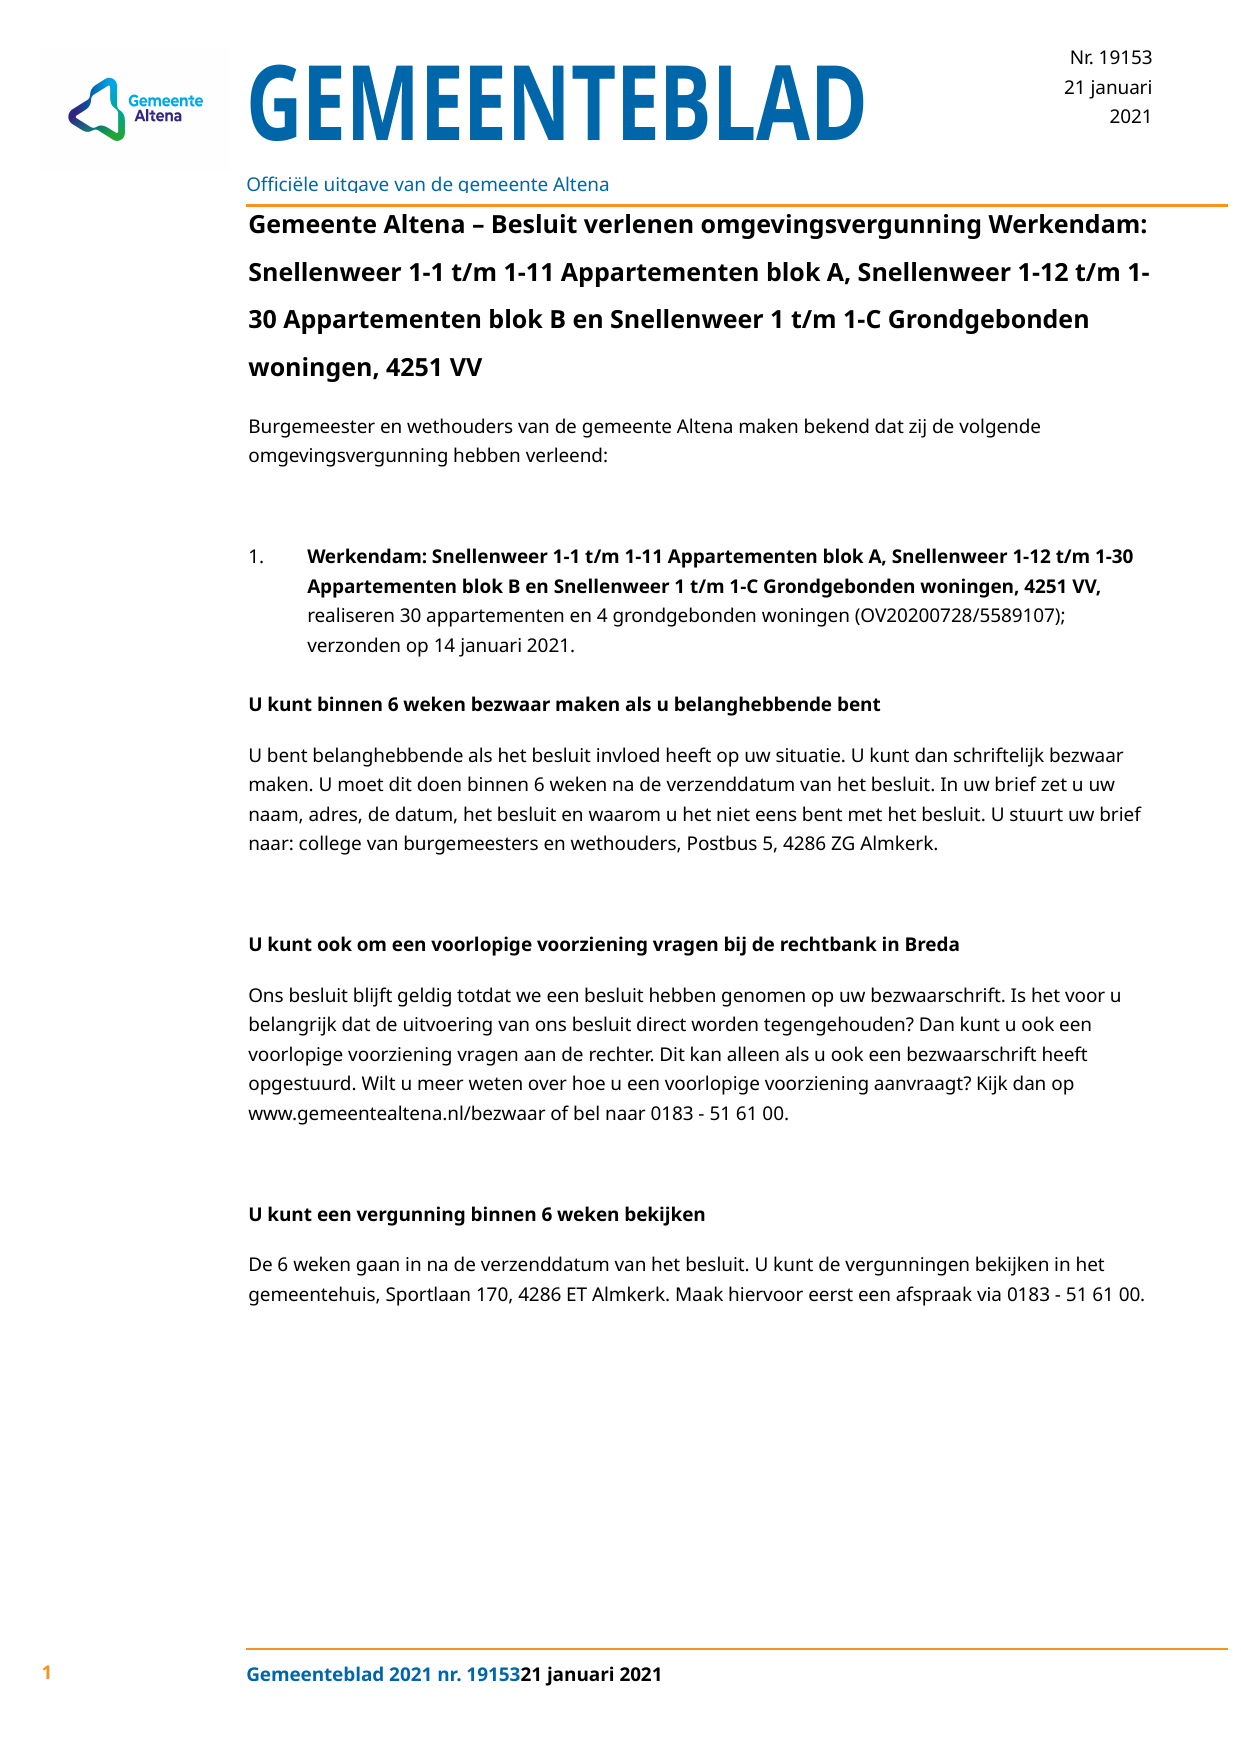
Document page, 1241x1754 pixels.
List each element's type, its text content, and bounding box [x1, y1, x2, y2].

text U kunt ook om een voorlopige voorziening vragen bij de rechtbank in Breda [248, 931, 1152, 957]
text De 6 weken gaan in na de verzenddatum van het besluit. U kunt de vergunningen bekijken in het gemeentehuis, Sportlaan 170, 4286 ET Almkerk. Maak hiervoor eerst een afspraak via 0183 - 51 61 00. [248, 1251, 1152, 1307]
picture [41, 47, 231, 172]
text Burgemeester en wethouders van de gemeente Altena maken bekend dat zij de volgende omgevingsvergunning hebben verleend: [248, 413, 1152, 468]
text Gemeente Altena – Besluit verlenen omgevingsvergunning Werkendam: Snellenweer 1-1 t/m 1-11 Appartementen blok A, Snellenweer 1-12 t/m 1-30 Appartementen blok B en Snellenweer 1 t/m 1-C Grondgebonden woningen, 4251 VV [248, 207, 1152, 384]
text U kunt binnen 6 weken bezwaar maken als u belanghebbende bent [248, 691, 1152, 717]
text Ons besluit blijft geldig totdat we een besluit hebben genomen op uw bezwaarschrift. Is het voor u belangrijk dat de uitvoering van ons besluit direct worden tegengehouden? Dan kunt u ook een voorlopige voorziening vragen aan de rechter. Dit kan alleen als u ook een bezwaarschrift heeft opgestuurd. Wilt u meer weten over hoe u een voorlopige voorziening aanvraagt? Kijk dan op www.gemeentealtena.nl/bezwaar of bel naar 0183 - 51 61 00. [248, 982, 1152, 1126]
list Werkendam: Snellenweer 1-1 t/m 1-11 Appartementen blok A, Snellenweer 1-12 t/m 1-30 Appartementen blok B en Snellenweer 1 t/m 1-C Grondgebonden woningen, 4251 VV, realiseren 30 appartementen en 4 grondgebonden woningen (OV20200728/5589107); verzonden op 14 januari 2021. [248, 543, 1152, 658]
text U kunt een vergunning binnen 6 weken bekijken [248, 1201, 1152, 1227]
text U bent belanghebbende als het besluit invloed heeft op uw situatie. U kunt dan schriftelijk bezwaar maken. U moet dit doen binnen 6 weken na de verzenddatum van het besluit. In uw brief zet u uw naam, adres, de datum, het besluit en waarom u het niet eens bent met het besluit. U stuurt uw brief naar: college van burgemeesters en wethouders, Postbus 5, 4286 ZG Almkerk. [248, 742, 1152, 856]
